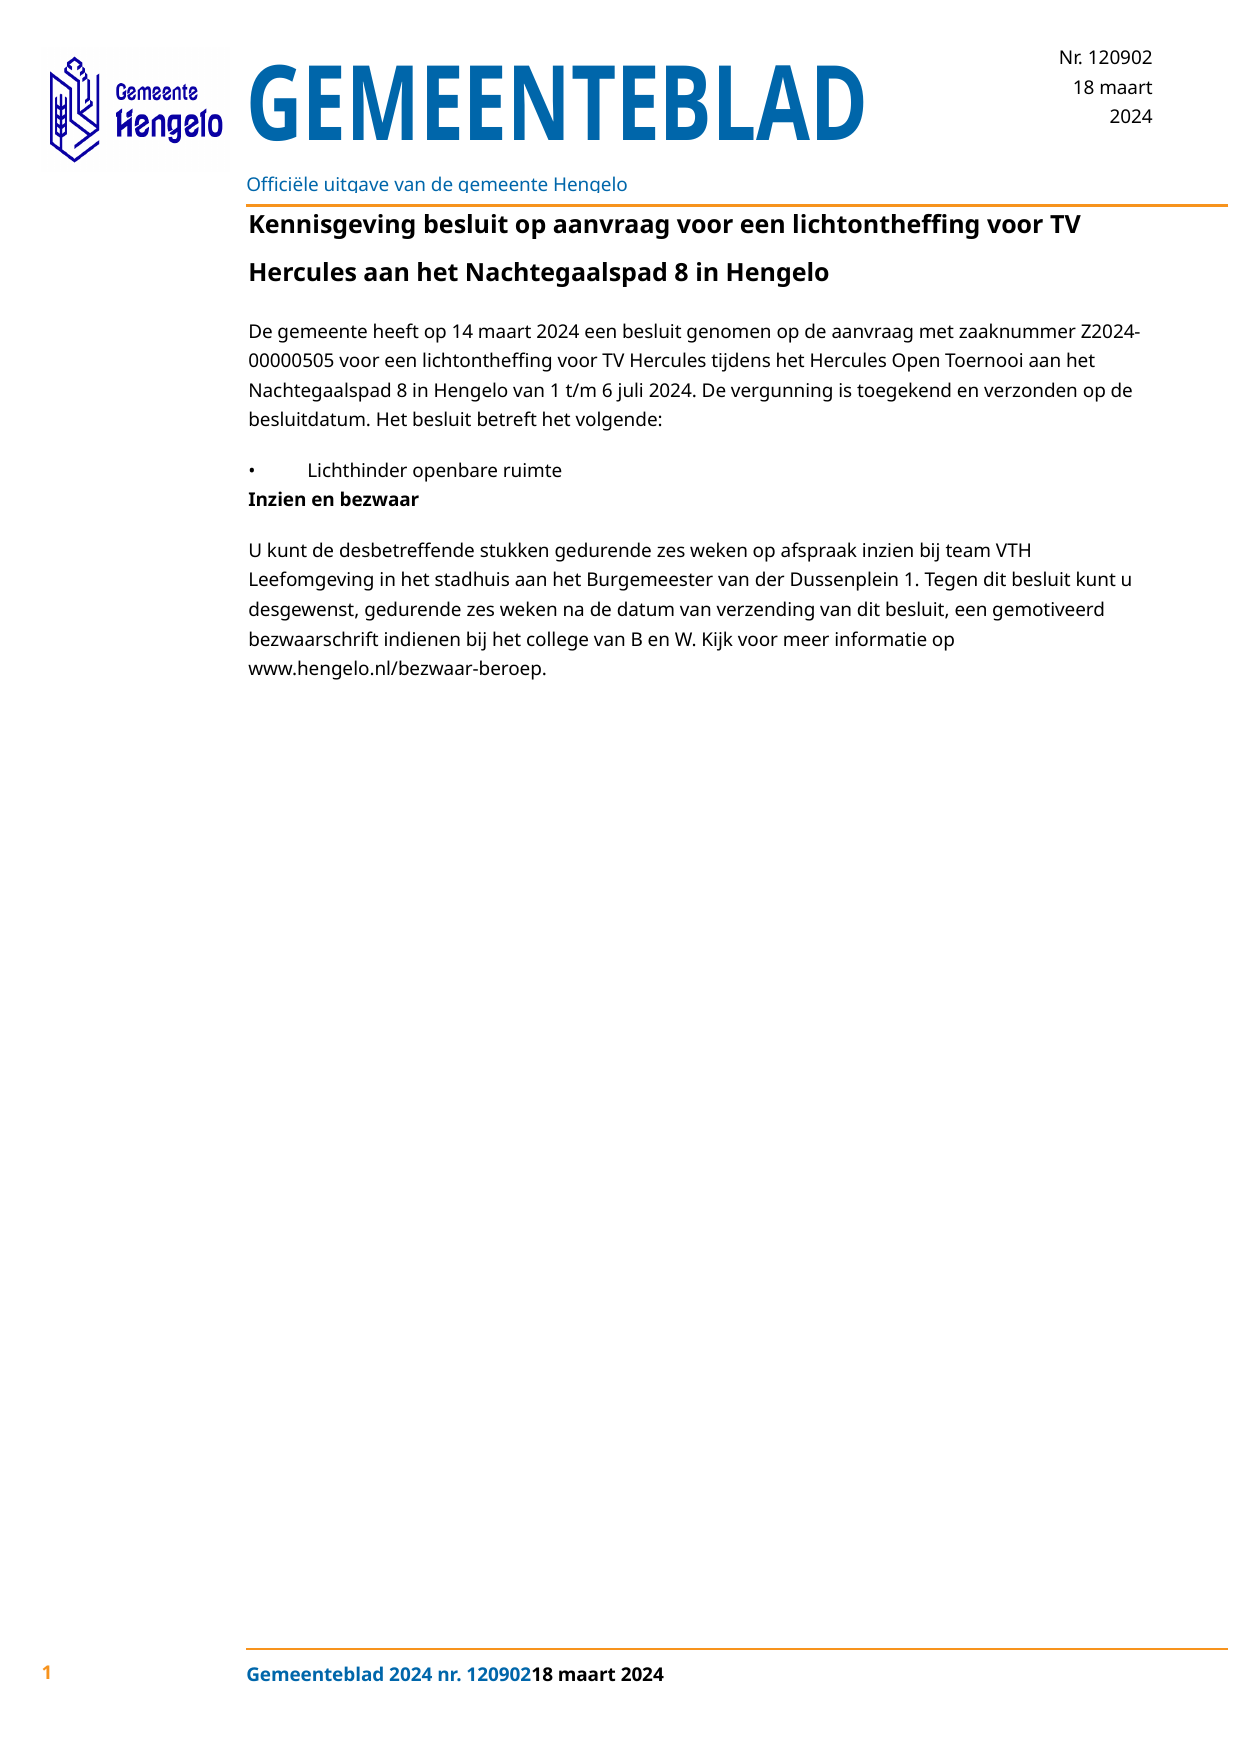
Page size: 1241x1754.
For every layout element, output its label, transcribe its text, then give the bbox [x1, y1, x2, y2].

picture [41, 47, 231, 172]
text Inzien en bezwaar [248, 487, 1152, 512]
text De gemeente heeft op 14 maart 2024 een besluit genomen op de aanvraag met zaaknummer Z2024-00000505 voor een lichtontheffing voor TV Hercules tijdens het Hercules Open Toernooi aan het Nachtegaalspad 8 in Hengelo van 1 t/m 6 juli 2024. De vergunning is toegekend en verzonden op de besluitdatum. Het besluit betreft het volgende: [248, 318, 1152, 432]
text U kunt de desbetreffende stukken gedurende zes weken op afspraak inzien bij team VTH Leefomgeving in het stadhuis aan het Burgemeester van der Dussenplein 1. Tegen dit besluit kunt u desgewenst, gedurende zes weken na de datum van verzending van dit besluit, een gemotiveerd bezwaarschrift indienen bij het college van B en W. Kijk voor meer informatie op www.hengelo.nl/bezwaar-beroep. [248, 537, 1152, 681]
text Kennisgeving besluit op aanvraag voor een lichtontheffing voor TV Hercules aan het Nachtegaalspad 8 in Hengelo [248, 207, 1152, 288]
list Lichthinder openbare ruimte [248, 457, 1152, 483]
